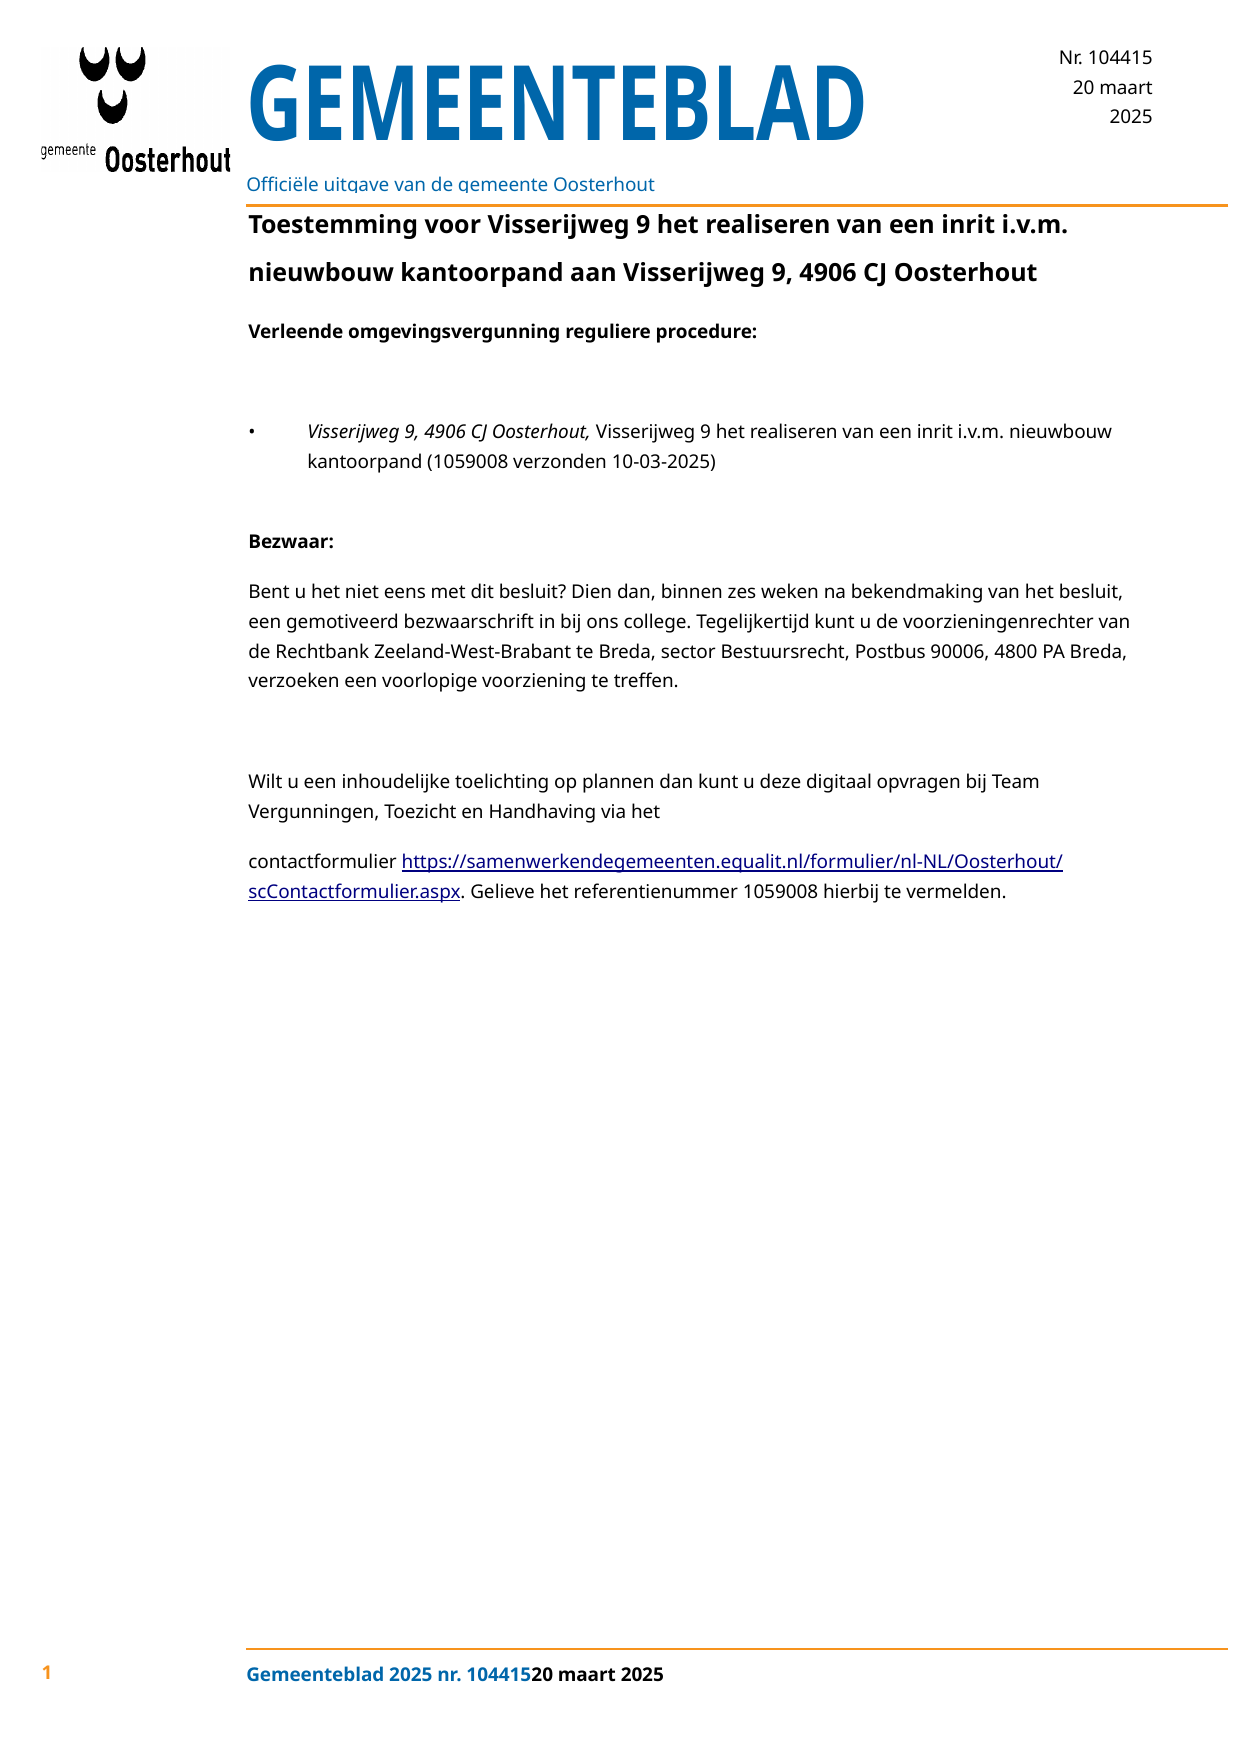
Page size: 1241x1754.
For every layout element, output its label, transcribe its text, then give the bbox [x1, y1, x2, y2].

text Toestemming voor Visserijweg 9 het realiseren van een inrit i.v.m. nieuwbouw kantoorpand aan Visserijweg 9, 4906 CJ Oosterhout [248, 207, 1152, 288]
text Wilt u een inhoudelijke toelichting op plannen dan kunt u deze digitaal opvragen bij Team Vergunningen, Toezicht en Handhaving via het [248, 768, 1152, 824]
text contactformulier https://samenwerkendegemeenten.equalit.nl/formulier/nl-NL/Oosterhout/scContactformulier.aspx. Gelieve het referentienummer 1059008 hierbij te vermelden. [248, 848, 1152, 904]
picture [41, 47, 231, 172]
list Visserijweg 9, 4906 CJ Oosterhout, Visserijweg 9 het realiseren van een inrit i.v.m. nieuwbouw kantoorpand (1059008 verzonden 10-03-2025) [248, 419, 1152, 474]
text Verleende omgevingsvergunning reguliere procedure: [248, 318, 1152, 344]
text Bent u het niet eens met dit besluit? Dien dan, binnen zes weken na bekendmaking van het besluit, een gemotiveerd bezwaarschrift in bij ons college. Tegelijkertijd kunt u de voorzieningenrechter van de Rechtbank Zeeland-West-Brabant te Breda, sector Bestuursrecht, Postbus 90006, 4800 PA Breda, verzoeken een voorlopige voorziening te treffen. [248, 579, 1152, 693]
text Bezwaar: [248, 528, 1152, 554]
